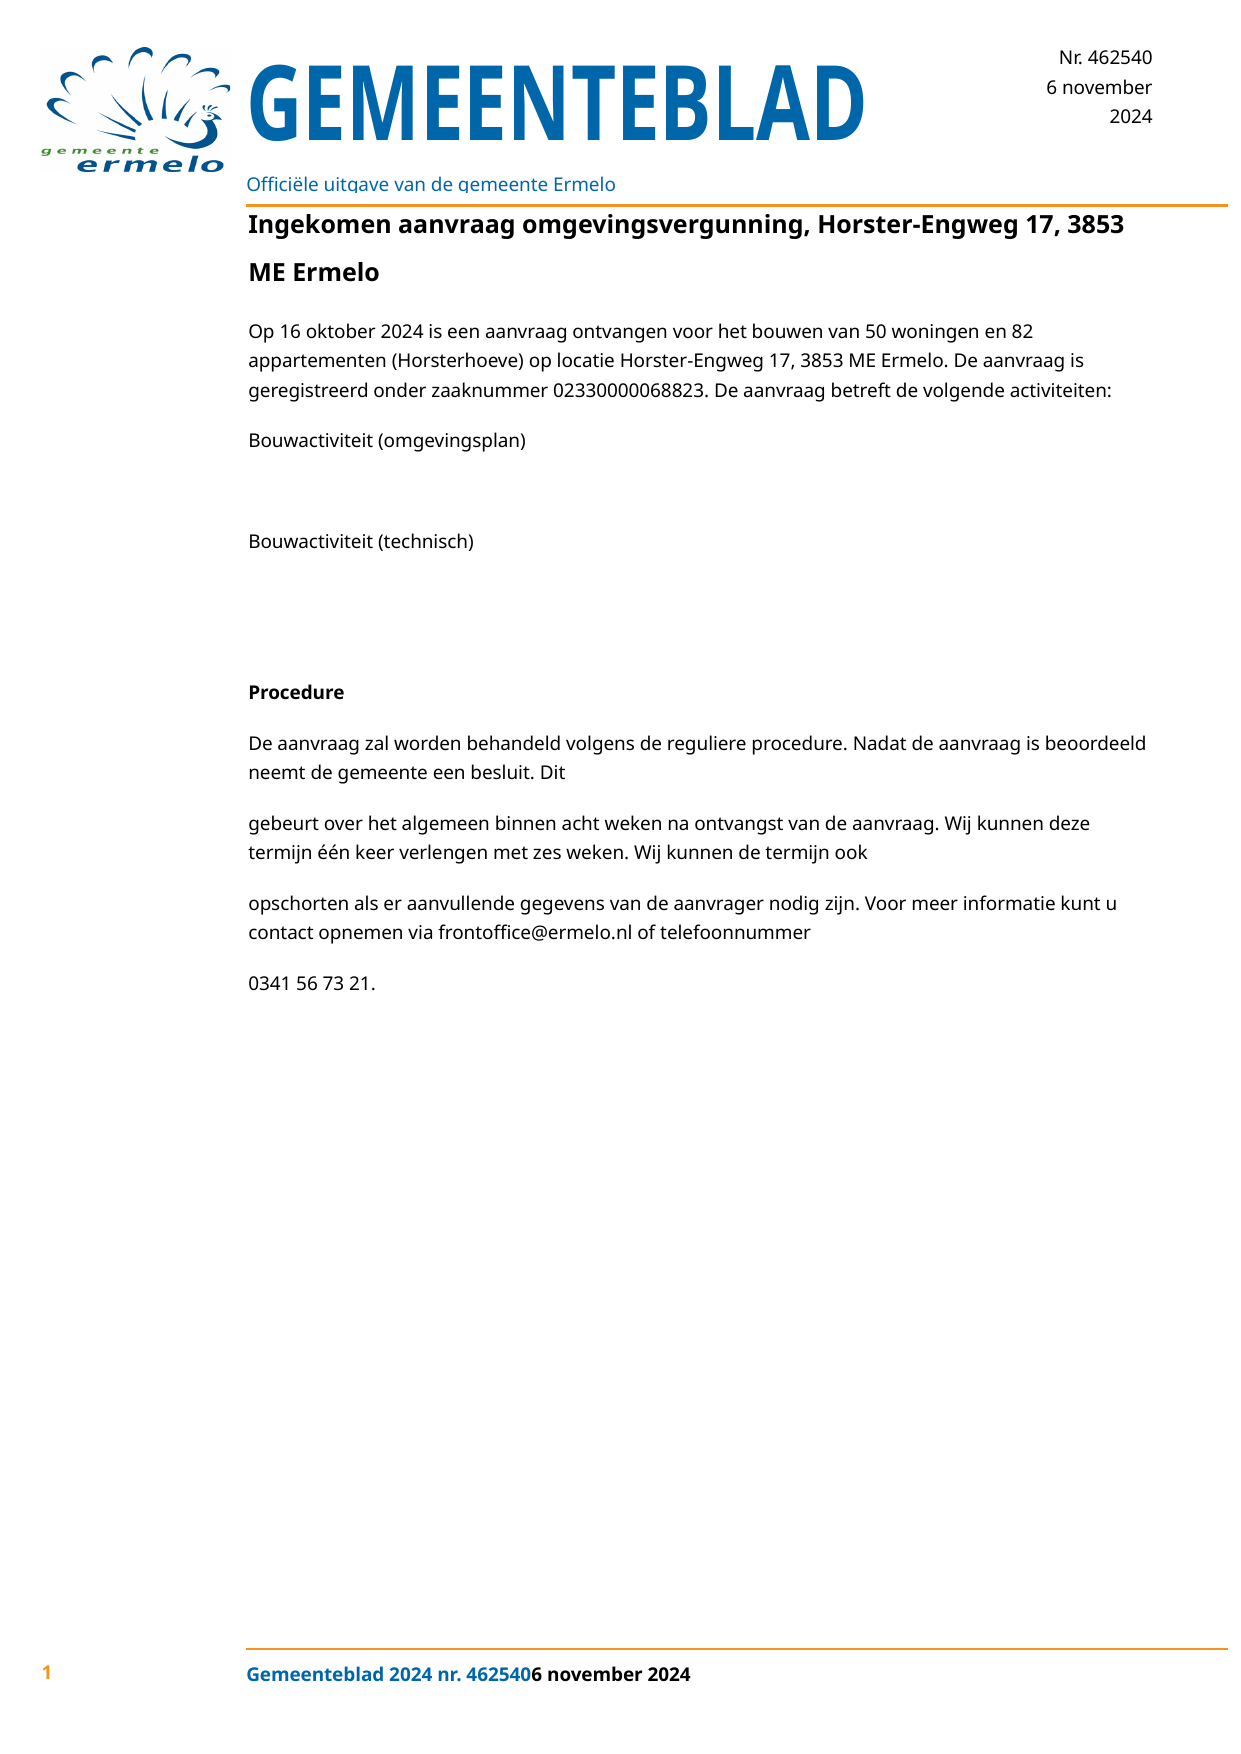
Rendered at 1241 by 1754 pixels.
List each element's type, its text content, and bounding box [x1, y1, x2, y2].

picture [41, 47, 231, 172]
text Op 16 oktober 2024 is een aanvraag ontvangen voor het bouwen van 50 woningen en 82 appartementen (Horsterhoeve) op locatie Horster-Engweg 17, 3853 ME Ermelo. De aanvraag is geregistreerd onder zaaknummer 02330000068823. De aanvraag betreft de volgende activiteiten: [248, 318, 1152, 403]
text Ingekomen aanvraag omgevingsvergunning, Horster-Engweg 17, 3853 ME Ermelo [248, 207, 1152, 288]
text Bouwactiviteit (omgevingsplan) [248, 427, 1152, 453]
text 0341 56 73 21. [248, 970, 1152, 996]
text Bouwactiviteit (technisch) [248, 528, 1152, 554]
text Procedure [248, 679, 1152, 705]
text gebeurt over het algemeen binnen acht weken na ontvangst van de aanvraag. Wij kunnen deze termijn één keer verlengen met zes weken. Wij kunnen de termijn ook [248, 810, 1152, 865]
text De aanvraag zal worden behandeld volgens de reguliere procedure. Nadat de aanvraag is beoordeeld neemt de gemeente een besluit. Dit [248, 730, 1152, 785]
text opschorten als er aanvullende gegevens van de aanvrager nodig zijn. Voor meer informatie kunt u contact opnemen via frontoffice@ermelo.nl of telefoonnummer [248, 890, 1152, 945]
